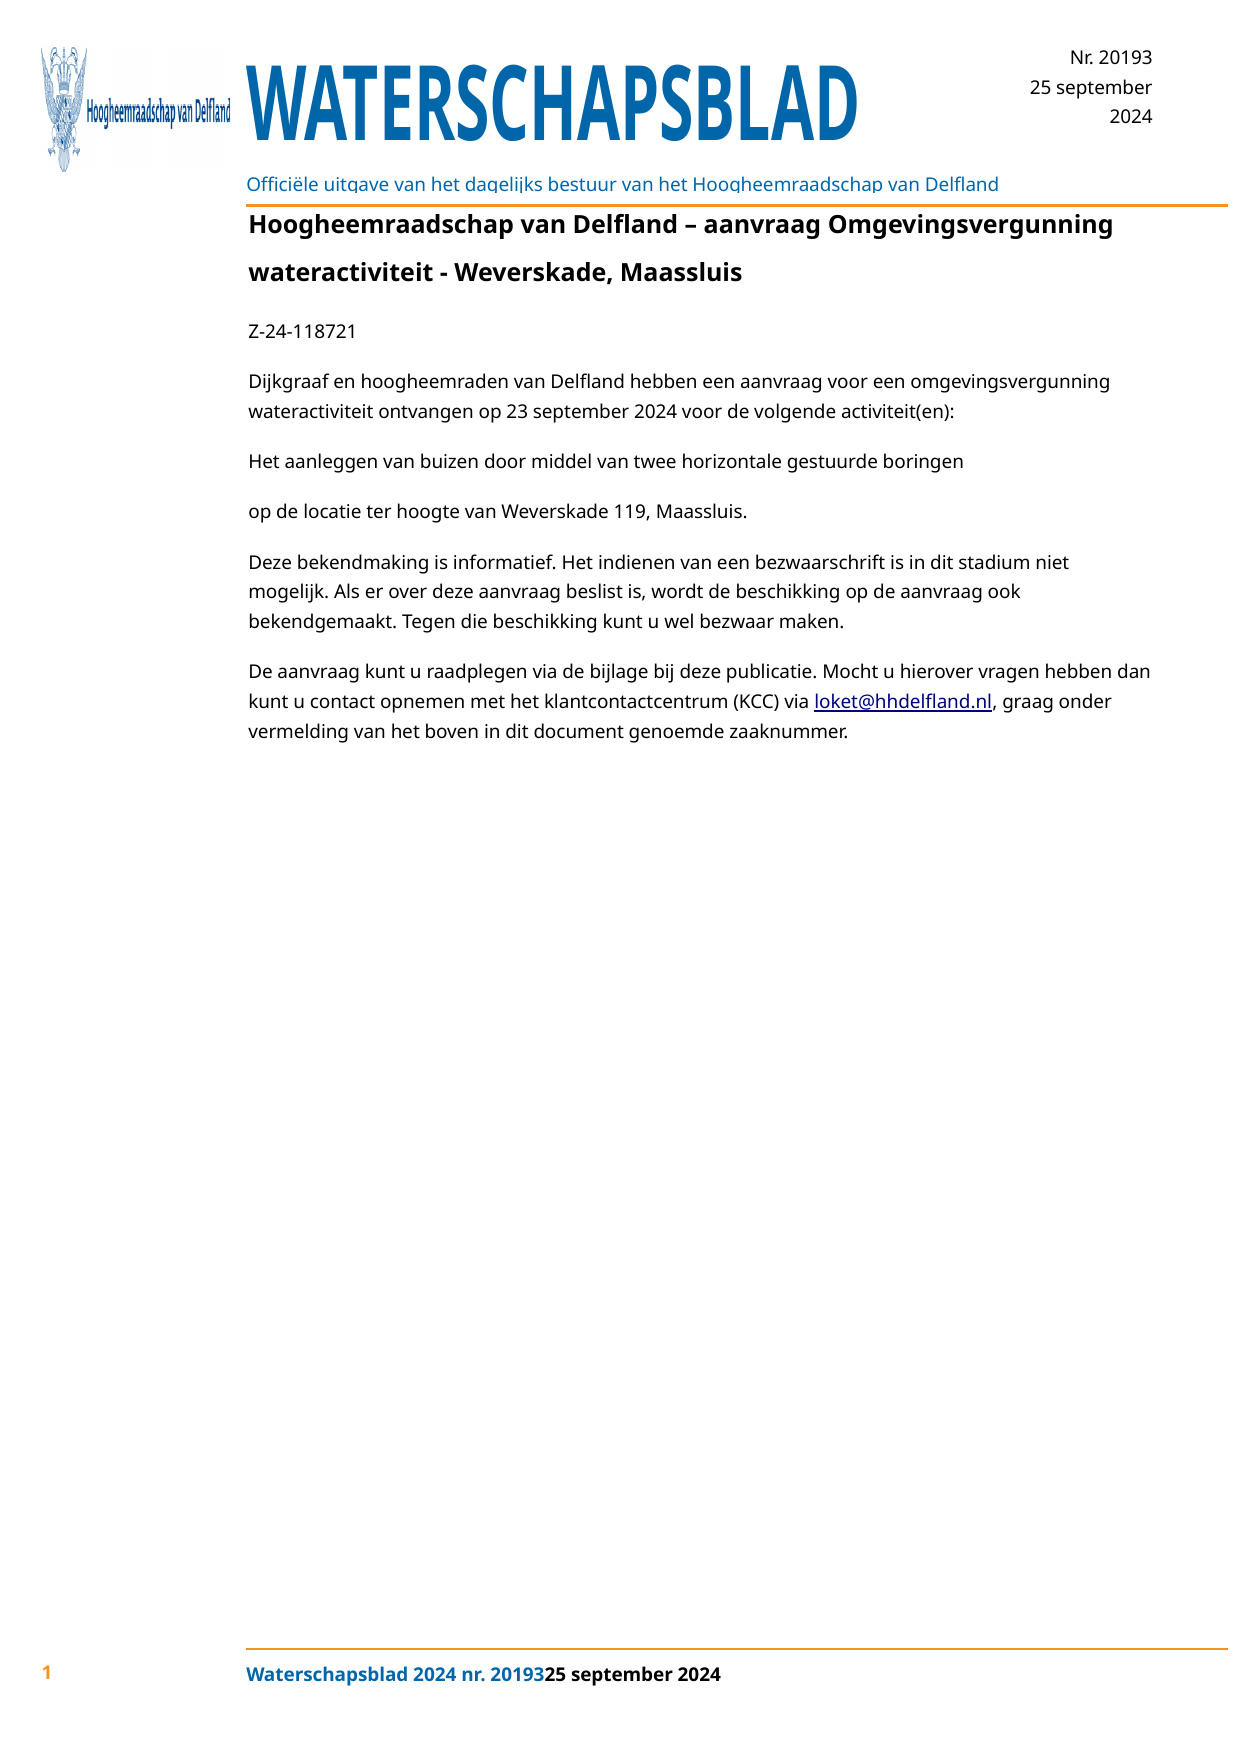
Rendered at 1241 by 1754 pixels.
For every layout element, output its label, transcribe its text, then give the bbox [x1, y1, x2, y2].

text Z-24-118721 [248, 318, 1152, 344]
text Het aanleggen van buizen door middel van twee horizontale gestuurde boringen [248, 448, 1152, 474]
text De aanvraag kunt u raadplegen via de bijlage bij deze publicatie. Mocht u hierover vragen hebben dan kunt u contact opnemen met het klantcontactcentrum (KCC) via loket@hhdelfland.nl, graag onder vermelding van het boven in dit document genoemde zaaknummer. [248, 659, 1152, 744]
text Dijkgraaf en hoogheemraden van Delfland hebben een aanvraag voor een omgevingsvergunning wateractiviteit ontvangen op 23 september 2024 voor de volgende activiteit(en): [248, 368, 1152, 424]
text op de locatie ter hoogte van Weverskade 119, Maassluis. [248, 499, 1152, 524]
text Deze bekendmaking is informatief. Het indienen van een bezwaarschrift is in dit stadium niet mogelijk. Als er over deze aanvraag beslist is, wordt de beschikking op de aanvraag ook bekendgemaakt. Tegen die beschikking kunt u wel bezwaar maken. [248, 549, 1152, 634]
picture [41, 47, 231, 172]
text Hoogheemraadschap van Delfland – aanvraag Omgevingsvergunning wateractiviteit - Weverskade, Maassluis [248, 207, 1152, 288]
